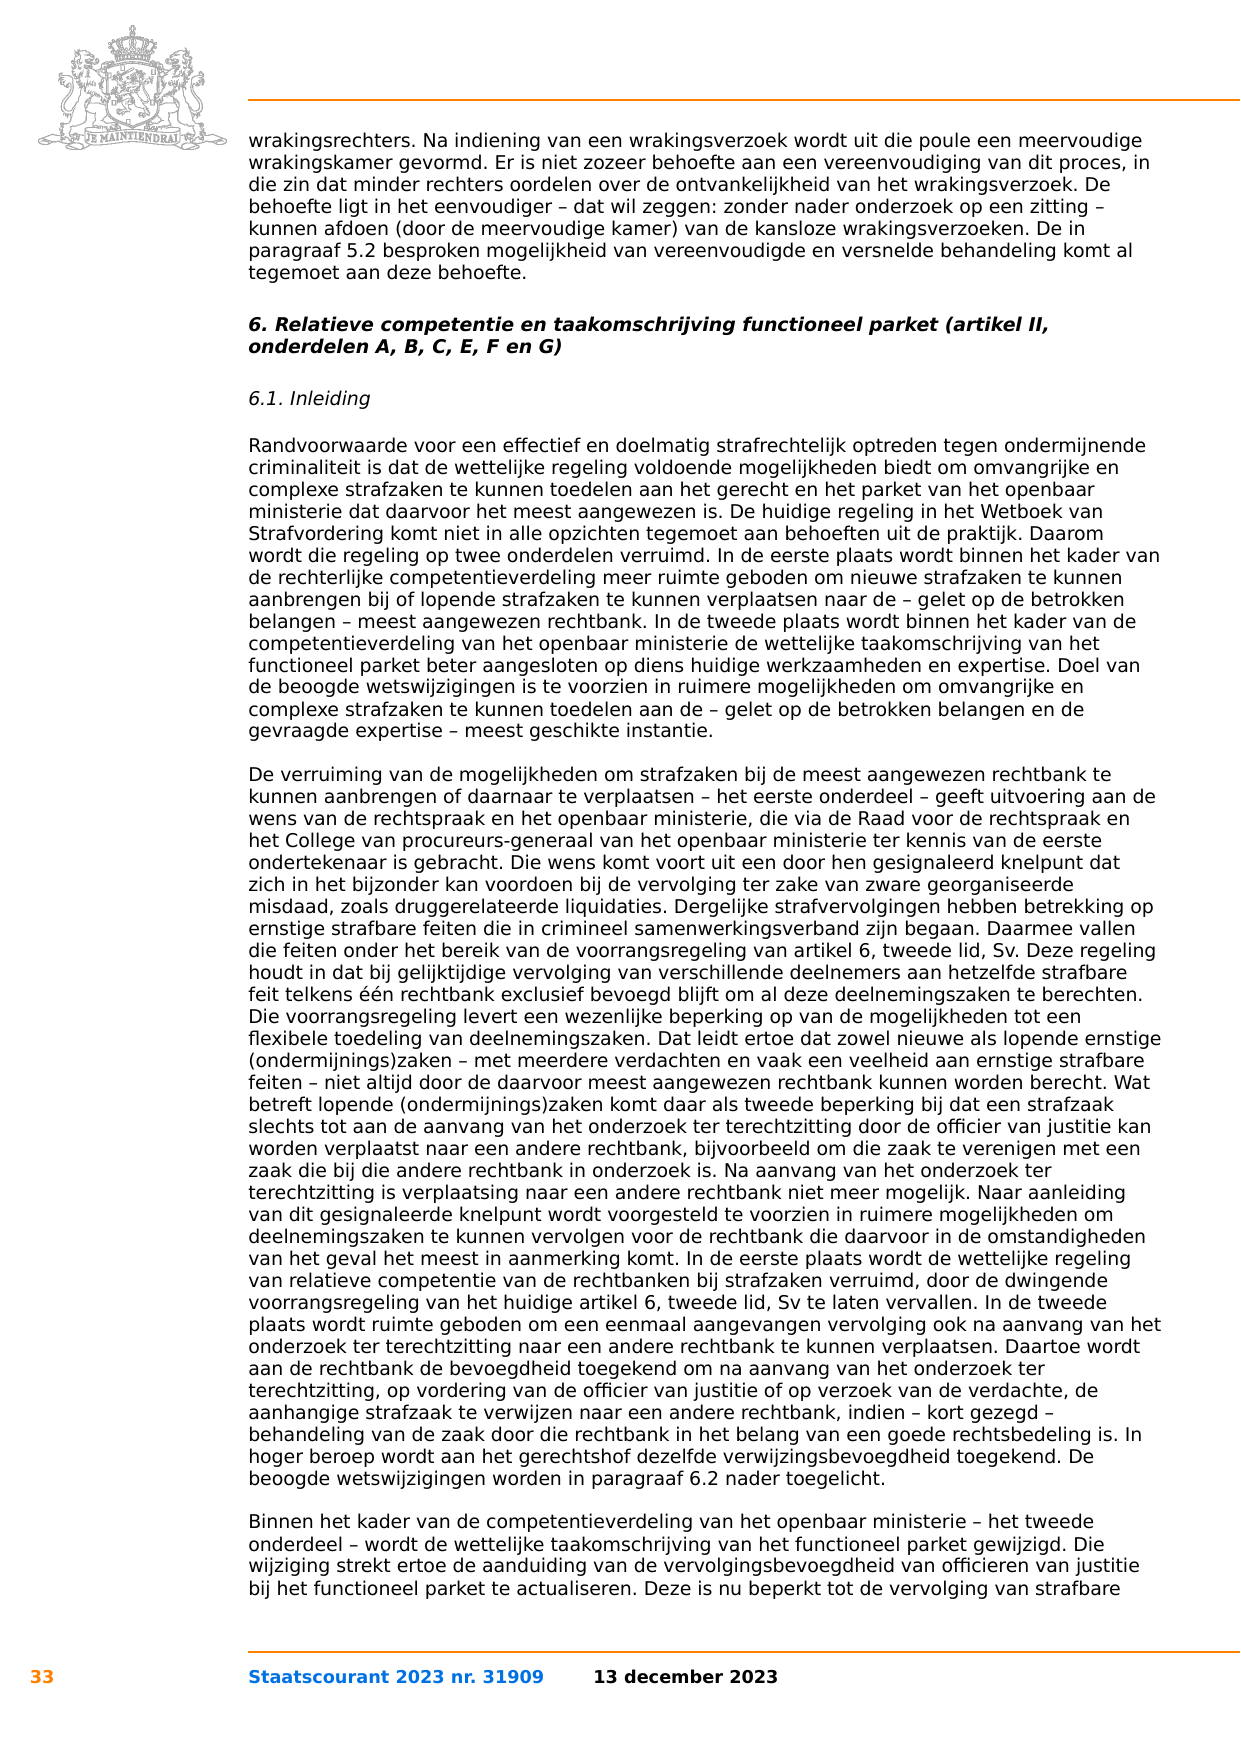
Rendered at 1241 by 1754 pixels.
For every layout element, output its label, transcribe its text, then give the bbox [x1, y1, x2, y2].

subtitle 6.1. Inleiding [248, 388, 1163, 410]
subtitle 6. Relatieve competentie en taakomschrijving functioneel parket (artikel II, onderdelen A, B, C, E, F en G) [248, 314, 1163, 358]
picture [38, 25, 227, 150]
text De verruiming van de mogelijkheden om strafzaken bij de meest aangewezen rechtbank te kunnen aanbrengen of daarnaar te verplaatsen – het eerste onderdeel – geeft uitvoering aan de wens van de rechtspraak en het openbaar ministerie, die via de Raad voor de rechtspraak en het College van procureurs-generaal van het openbaar ministerie ter kennis van de eerste ondertekenaar is gebracht. Die wens komt voort uit een door hen gesignaleerd knelpunt dat zich in het bijzonder kan voordoen bij de vervolging ter zake van zware georganiseerde misdaad, zoals druggerelateerde liquidaties. Dergelijke strafvervolgingen hebben betrekking op ernstige strafbare feiten die in crimineel samenwerkingsverband zijn begaan. Daarmee vallen die feiten onder het bereik van de voorrangsregeling van artikel 6, tweede lid, Sv. Deze regeling houdt in dat bij gelijktijdige vervolging van verschillende deelnemers aan hetzelfde strafbare feit telkens één rechtbank exclusief bevoegd blijft om al deze deelnemingszaken te berechten. Die voorrangsregeling levert een wezenlijke beperking op van de mogelijkheden tot een flexibele toedeling van deelnemingszaken. Dat leidt ertoe dat zowel nieuwe als lopende ernstige (ondermijnings)zaken – met meerdere verdachten en vaak een veelheid aan ernstige strafbare feiten – niet altijd door de daarvoor meest aangewezen rechtbank kunnen worden berecht. Wat betreft lopende (ondermijnings)zaken komt daar als tweede beperking bij dat een strafzaak slechts tot aan de aanvang van het onderzoek ter terechtzitting door de officier van justitie kan worden verplaatst naar een andere rechtbank, bijvoorbeeld om die zaak te verenigen met een zaak die bij die andere rechtbank in onderzoek is. Na aanvang van het onderzoek ter terechtzitting is verplaatsing naar een andere rechtbank niet meer mogelijk. Naar aanleiding van dit gesignaleerde knelpunt wordt voorgesteld te voorzien in ruimere mogelijkheden om deelnemingszaken te kunnen vervolgen voor de rechtbank die daarvoor in de omstandigheden van het geval het meest in aanmerking komt. In de eerste plaats wordt de wettelijke regeling van relatieve competentie van de rechtbanken bij strafzaken verruimd, door de dwingende voorrangsregeling van het huidige artikel 6, tweede lid, Sv te laten vervallen. In de tweede plaats wordt ruimte geboden om een eenmaal aangevangen vervolging ook na aanvang van het onderzoek ter terechtzitting naar een andere rechtbank te kunnen verplaatsen. Daartoe wordt aan de rechtbank de bevoegdheid toegekend om na aanvang van het onderzoek ter terechtzitting, op vordering van de officier van justitie of op verzoek van de verdachte, de aanhangige strafzaak te verwijzen naar een andere rechtbank, indien – kort gezegd – behandeling van de zaak door die rechtbank in het belang van een goede rechtsbedeling is. In hoger beroep wordt aan het gerechtshof dezelfde verwijzingsbevoegdheid toegekend. De beoogde wetswijzigingen worden in paragraaf 6.2 nader toegelicht. [248, 764, 1163, 1489]
text wrakingsrechters. Na indiening van een wrakingsverzoek wordt uit die poule een meervoudige wrakingskamer gevormd. Er is niet zozeer behoefte aan een vereenvoudiging van dit proces, in die zin dat minder rechters oordelen over de ontvankelijkheid van het wrakingsverzoek. De behoefte ligt in het eenvoudiger – dat wil zeggen: zonder nader onderzoek op een zitting – kunnen afdoen (door de meervoudige kamer) van de kansloze wrakingsverzoeken. De in paragraaf 5.2 besproken mogelijkheid van vereenvoudigde en versnelde behandeling komt al tegemoet aan deze behoefte. [248, 130, 1163, 284]
text Binnen het kader van de competentieverdeling van het openbaar ministerie – het tweede onderdeel – wordt de wettelijke taakomschrijving van het functioneel parket gewijzigd. Die wijziging strekt ertoe de aanduiding van de vervolgingsbevoegdheid van officieren van justitie bij het functioneel parket te actualiseren. Deze is nu beperkt tot de vervolging van strafbare [248, 1511, 1163, 1599]
text Randvoorwaarde voor een effectief en doelmatig strafrechtelijk optreden tegen ondermijnende criminaliteit is dat de wettelijke regeling voldoende mogelijkheden biedt om omvangrijke en complexe strafzaken te kunnen toedelen aan het gerecht en het parket van het openbaar ministerie dat daarvoor het meest aangewezen is. De huidige regeling in het Wetboek van Strafvordering komt niet in alle opzichten tegemoet aan behoeften uit de praktijk. Daarom wordt die regeling op twee onderdelen verruimd. In de eerste plaats wordt binnen het kader van de rechterlijke competentieverdeling meer ruimte geboden om nieuwe strafzaken te kunnen aanbrengen bij of lopende strafzaken te kunnen verplaatsen naar de – gelet op de betrokken belangen – meest aangewezen rechtbank. In de tweede plaats wordt binnen het kader van de competentieverdeling van het openbaar ministerie de wettelijke taakomschrijving van het functioneel parket beter aangesloten op diens huidige werkzaamheden en expertise. Doel van de beoogde wetswijzigingen is te voorzien in ruimere mogelijkheden om omvangrijke en complexe strafzaken te kunnen toedelen aan de – gelet op de betrokken belangen en de gevraagde expertise – meest geschikte instantie. [248, 435, 1163, 742]
